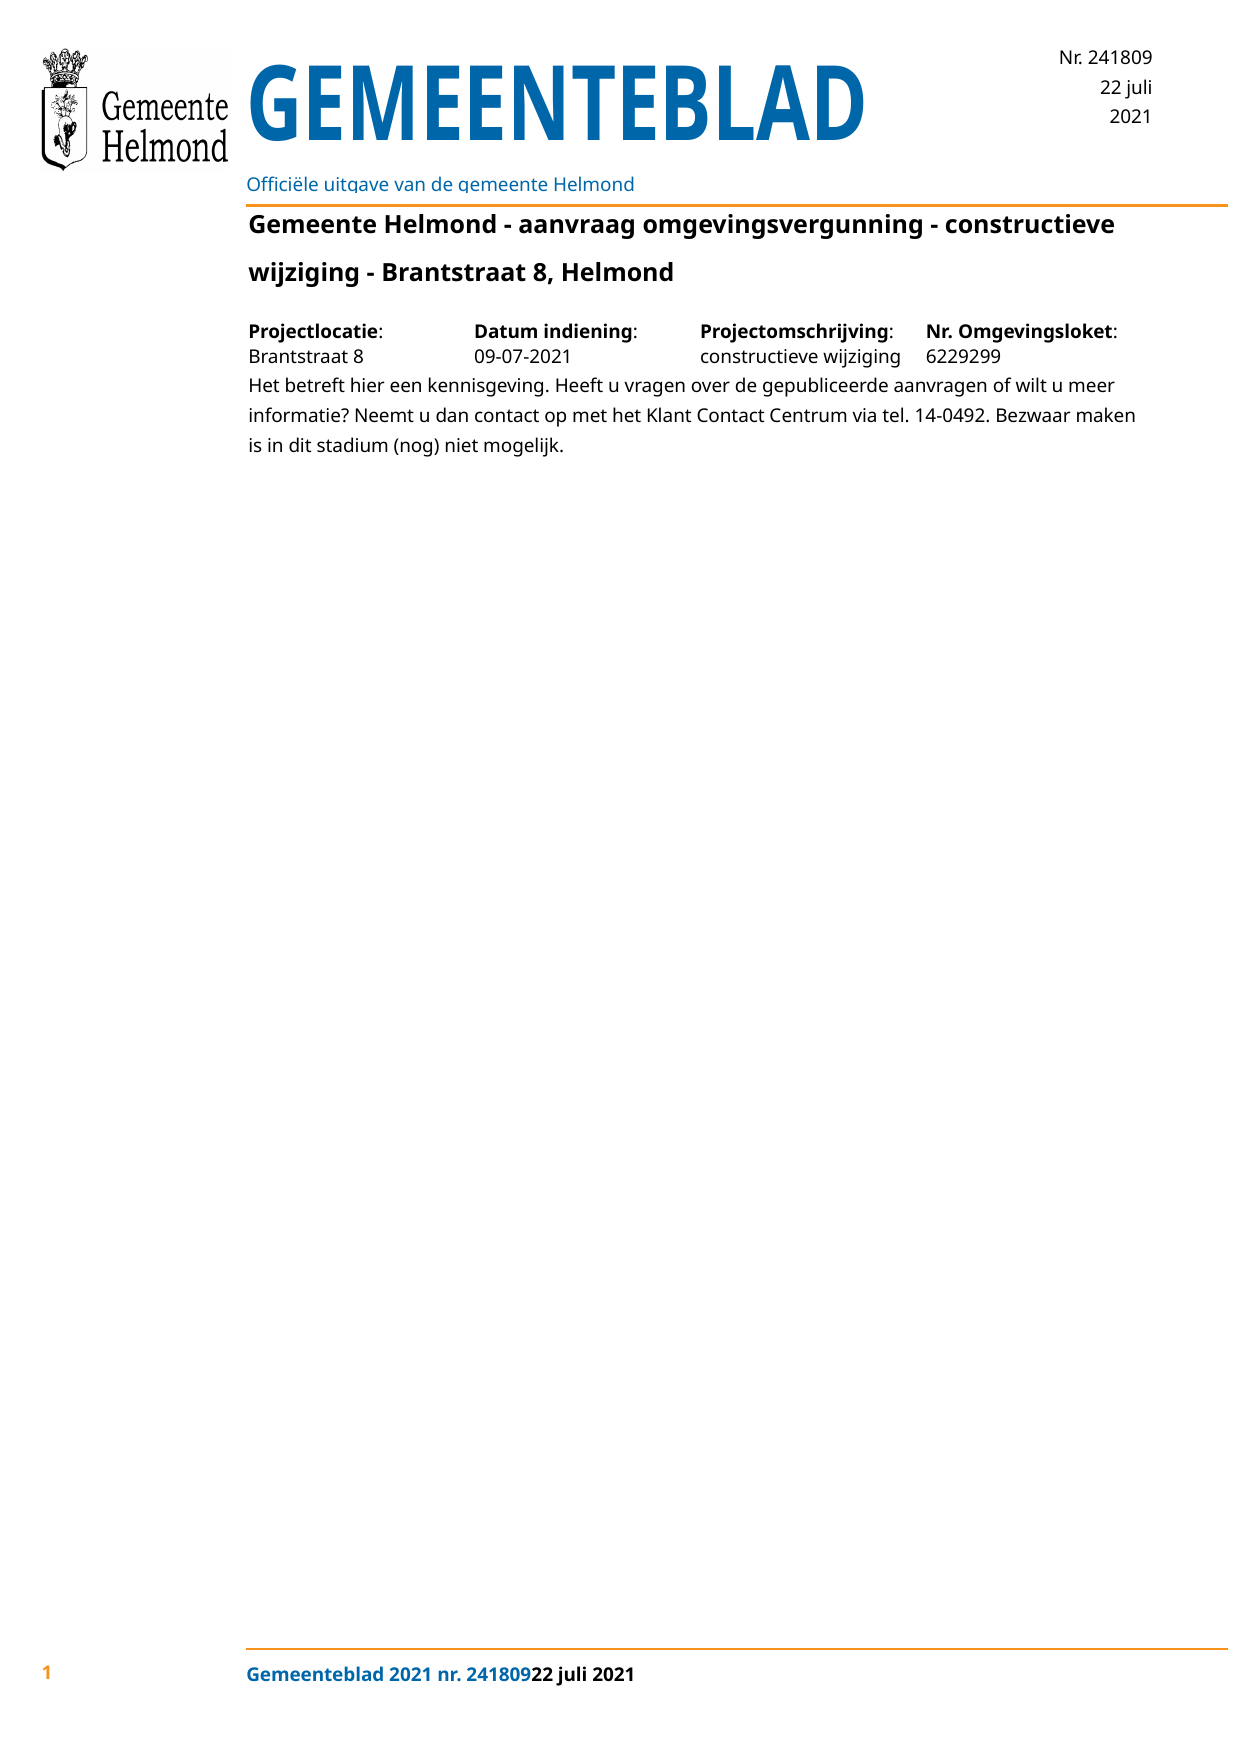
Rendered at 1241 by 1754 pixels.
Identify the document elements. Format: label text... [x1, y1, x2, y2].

table_header Nr. Omgevingsloket: [926, 318, 1152, 344]
table_cell Brantstraat 8 [248, 344, 474, 369]
table_cell 09-07-2021 [474, 344, 700, 369]
table_header Datum indiening: [474, 318, 700, 344]
picture [41, 47, 231, 172]
table_header Projectlocatie: [248, 318, 474, 344]
table_cell constructieve wijziging [700, 344, 926, 369]
table_header Projectomschrijving: [700, 318, 926, 344]
table_cell 6229299 [926, 344, 1152, 369]
text Gemeente Helmond - aanvraag omgevingsvergunning - constructieve wijziging - Brantstraat 8, Helmond [248, 207, 1152, 288]
text Het betreft hier een kennisgeving. Heeft u vragen over de gepubliceerde aanvragen of wilt u meer informatie? Neemt u dan contact op met het Klant Contact Centrum via tel. 14-0492. Bezwaar maken is in dit stadium (nog) niet mogelijk. [248, 373, 1152, 458]
